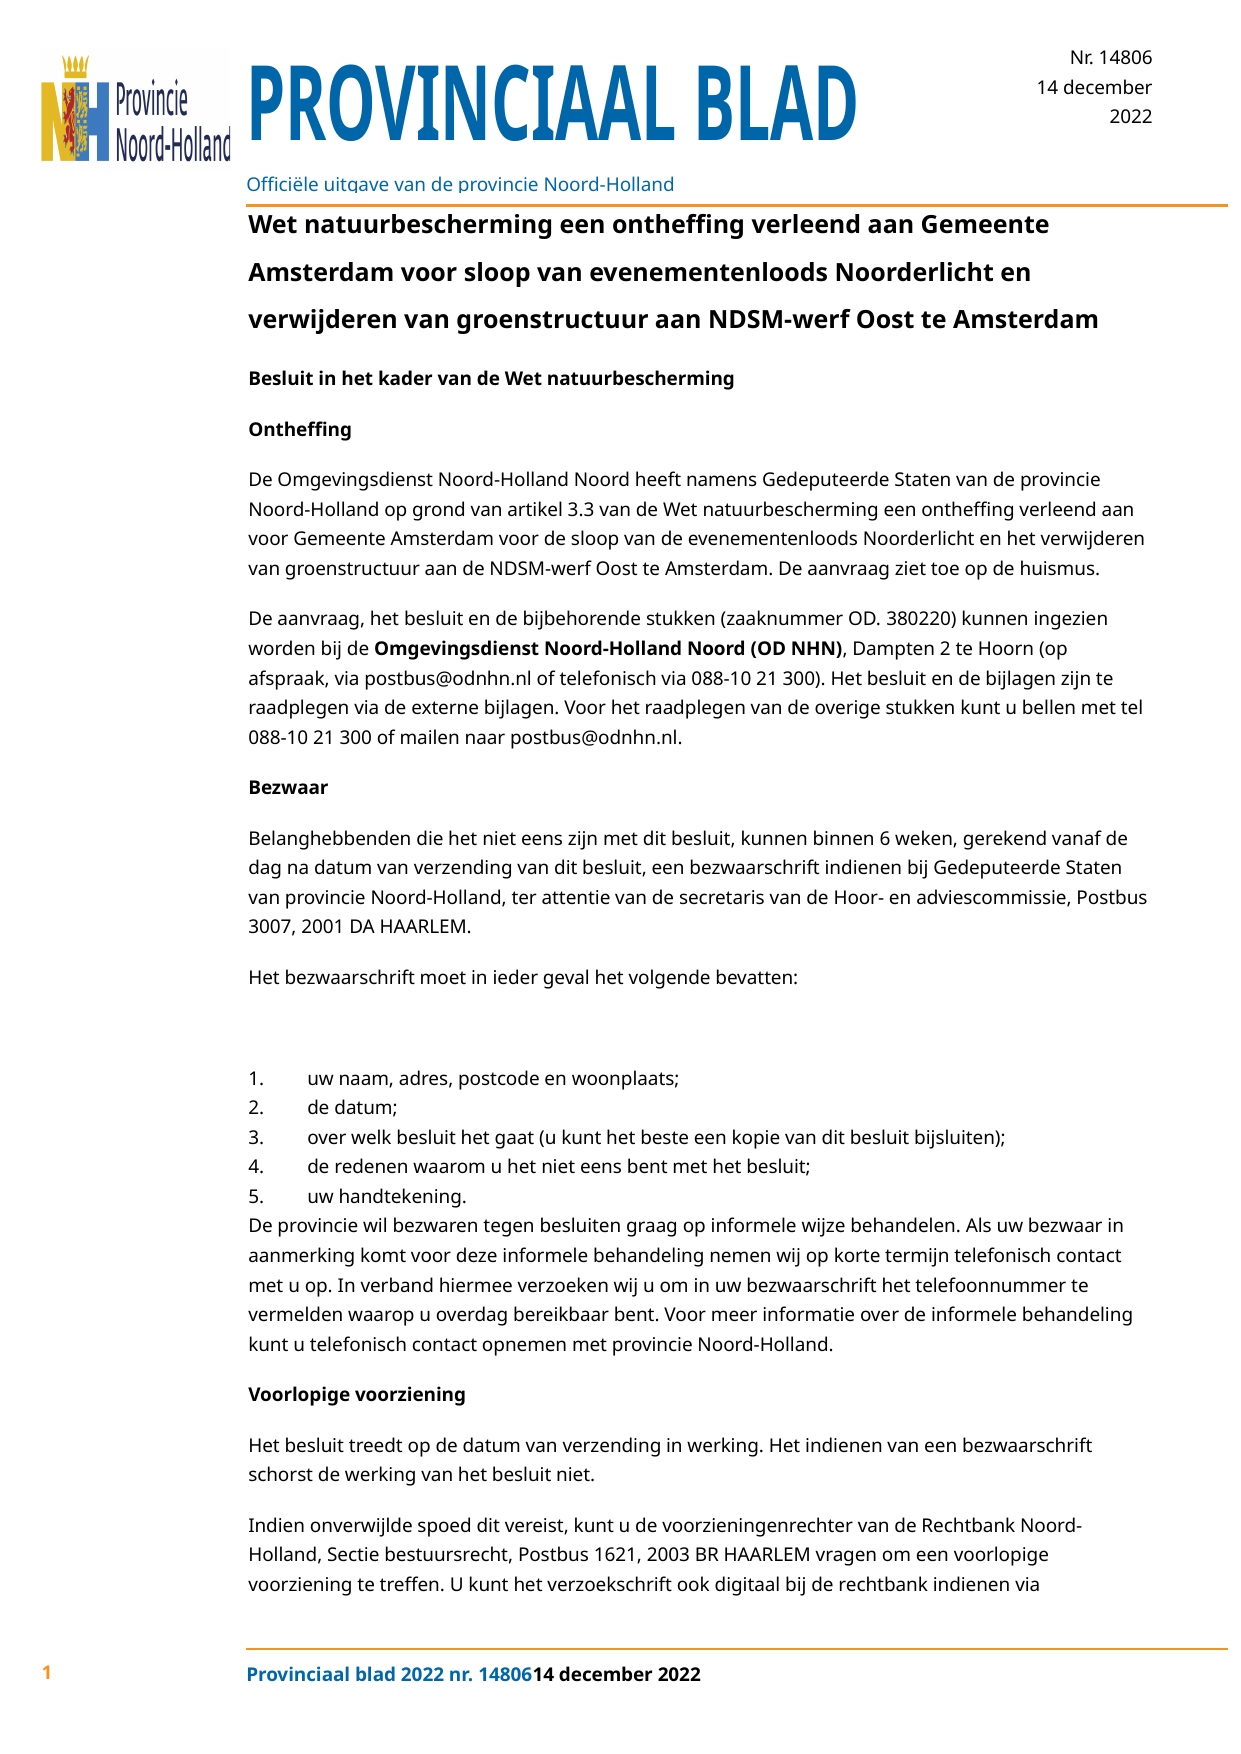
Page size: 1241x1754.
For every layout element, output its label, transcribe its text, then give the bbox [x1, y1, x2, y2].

list de redenen waarom u het niet eens bent met het besluit; [248, 1153, 1152, 1179]
text De aanvraag, het besluit en de bijbehorende stukken (zaaknummer OD. 380220) kunnen ingezien worden bij de Omgevingsdienst Noord-Holland Noord (OD NHN), Dampten 2 te Hoorn (op afspraak, via postbus@odnhn.nl of telefonisch via 088-10 21 300). Het besluit en de bijlagen zijn te raadplegen via de externe bijlagen. Voor het raadplegen van de overige stukken kunt u bellen met tel 088-10 21 300 of mailen naar postbus@odnhn.nl. [248, 606, 1152, 749]
picture [41, 47, 231, 172]
text Wet natuurbescherming een ontheffing verleend aan Gemeente Amsterdam voor sloop van evenementenloods Noorderlicht en verwijderen van groenstructuur aan NDSM-werf Oost te Amsterdam [248, 207, 1152, 336]
text De Omgevingsdienst Noord-Holland Noord heeft namens Gedeputeerde Staten van de provincie Noord-Holland op grond van artikel 3.3 van de Wet natuurbescherming een ontheffing verleend aan voor Gemeente Amsterdam voor de sloop van de evenementenloods Noorderlicht en het verwijderen van groenstructuur aan de NDSM-werf Oost te Amsterdam. De aanvraag ziet toe op de huismus. [248, 466, 1152, 581]
text Bezwaar [248, 774, 1152, 800]
text Het bezwaarschrift moet in ieder geval het volgende bevatten: [248, 964, 1152, 989]
text Belanghebbenden die het niet eens zijn met dit besluit, kunnen binnen 6 weken, gerekend vanaf de dag na datum van verzending van dit besluit, een bezwaarschrift indienen bij Gedeputeerde Staten van provincie Noord-Holland, ter attentie van de secretaris van de Hoor- en adviescommissie, Postbus 3007, 2001 DA HAARLEM. [248, 825, 1152, 939]
text Besluit in het kader van de Wet natuurbescherming [248, 366, 1152, 391]
text Voorlopige voorziening [248, 1381, 1152, 1407]
text Ontheffing [248, 416, 1152, 442]
list de datum; [248, 1094, 1152, 1120]
text Indien onverwijlde spoed dit vereist, kunt u de voorzieningenrechter van de Rechtbank Noord-Holland, Sectie bestuursrecht, Postbus 1621, 2003 BR HAARLEM vragen om een voorlopige voorziening te treffen. U kunt het verzoekschrift ook digitaal bij de rechtbank indienen via [248, 1512, 1152, 1597]
list uw handtekening. [248, 1183, 1152, 1209]
text Het besluit treedt op de datum van verzending in werking. Het indienen van een bezwaarschrift schorst de werking van het besluit niet. [248, 1432, 1152, 1487]
text De provincie wil bezwaren tegen besluiten graag op informele wijze behandelen. Als uw bezwaar in aanmerking komt voor deze informele behandeling nemen wij op korte termijn telefonisch contact met u op. In verband hiermee verzoeken wij u om in uw bezwaarschrift het telefoonnummer te vermelden waarop u overdag bereikbaar bent. Voor meer informatie over de informele behandeling kunt u telefonisch contact opnemen met provincie Noord-Holland. [248, 1213, 1152, 1357]
list uw naam, adres, postcode en woonplaats; [248, 1065, 1152, 1090]
list over welk besluit het gaat (u kunt het beste een kopie van dit besluit bijsluiten); [248, 1124, 1152, 1149]
